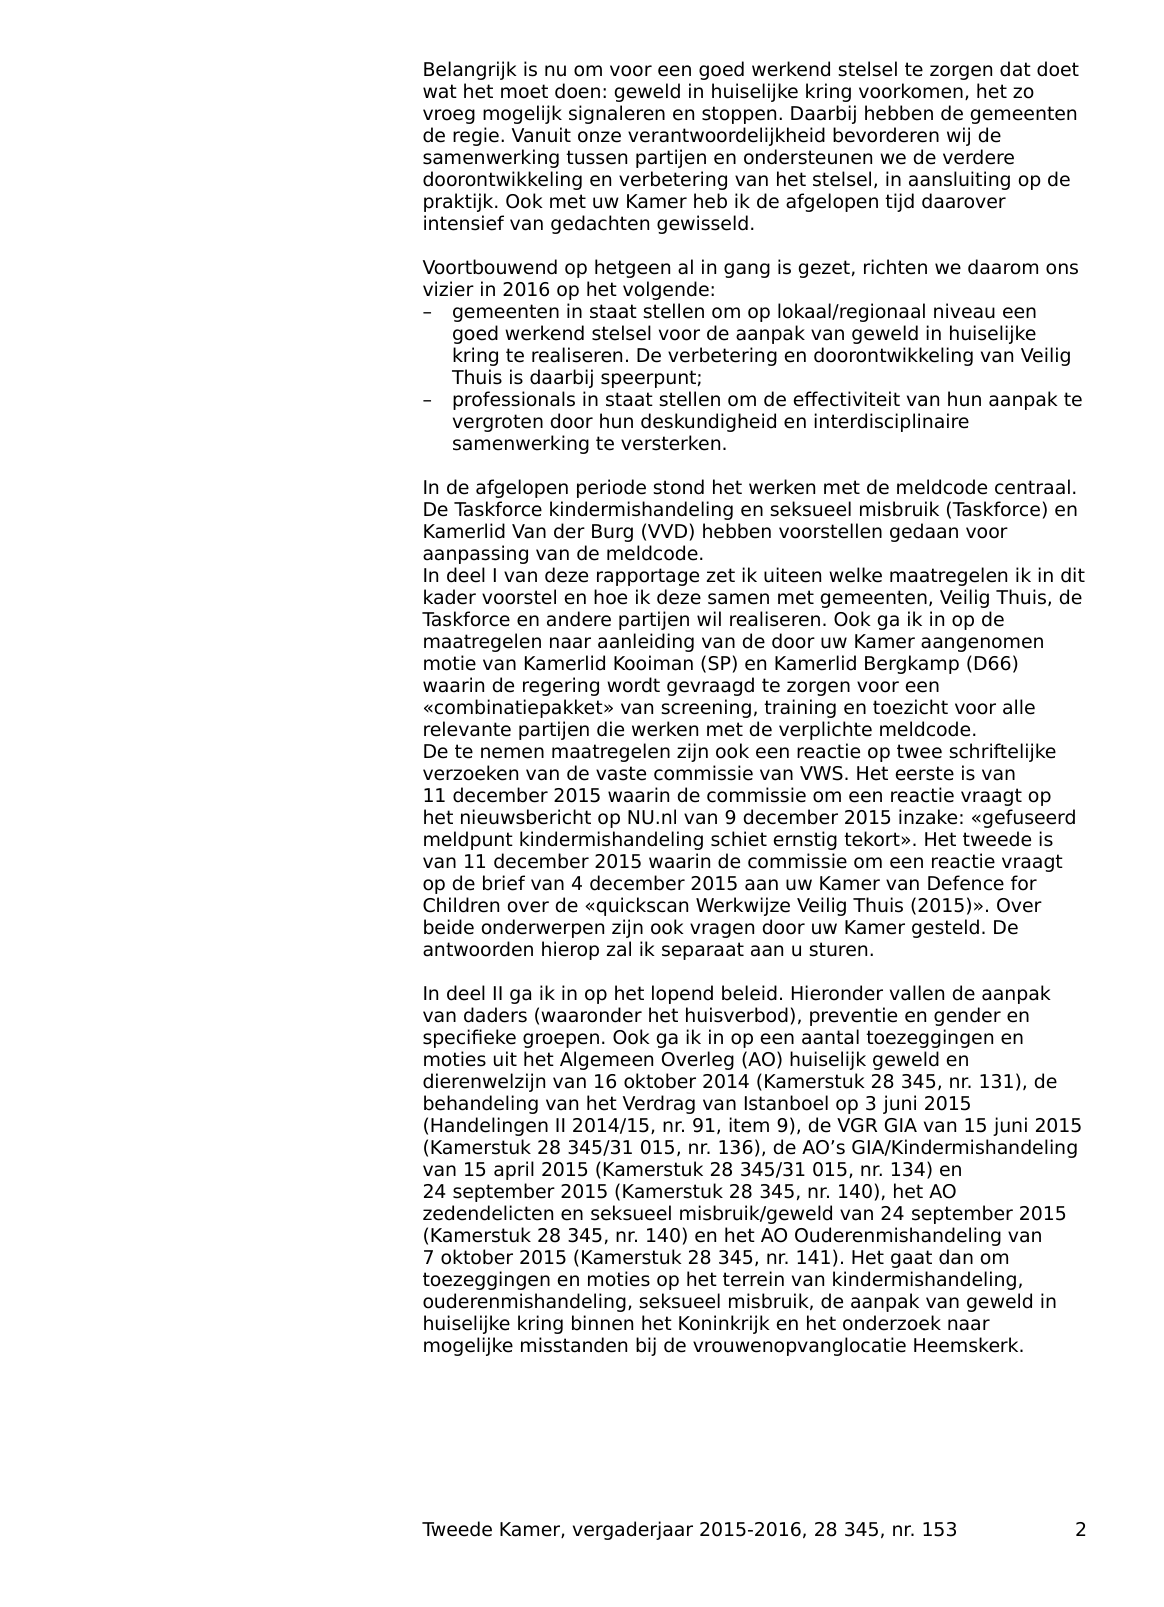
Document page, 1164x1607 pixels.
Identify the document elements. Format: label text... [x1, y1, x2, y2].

text In deel II ga ik in op het lopend beleid. Hieronder vallen de aanpak van daders (waaronder het huisverbod), preventie en gender en specifieke groepen. Ook ga ik in op een aantal toezeggingen en moties uit het Algemeen Overleg (AO) huiselijk geweld en dierenwelzijn van 16 oktober 2014 (Kamerstuk 28 345, nr. 131), de behandeling van het Verdrag van Istanboel op 3 juni 2015 (Handelingen II 2014/15, nr. 91, item 9), de VGR GIA van 15 juni 2015 (Kamerstuk 28 345/31 015, nr. 136), de AO’s GIA/Kindermishandeling van 15 april 2015 (Kamerstuk 28 345/31 015, nr. 134) en 24 september 2015 (Kamerstuk 28 345, nr. 140), het AO zedendelicten en seksueel misbruik/geweld van 24 september 2015 (Kamerstuk 28 345, nr. 140) en het AO Ouderenmishandeling van 7 oktober 2015 (Kamerstuk 28 345, nr. 141). Het gaat dan om toezeggingen en moties op het terrein van kindermishandeling, ouderenmishandeling, seksueel misbruik, de aanpak van geweld in huiselijke kring binnen het Koninkrijk en het onderzoek naar mogelijke misstanden bij de vrouwenopvanglocatie Heemskerk. [422, 983, 1087, 1356]
text In de afgelopen periode stond het werken met de meldcode centraal. De Taskforce kindermishandeling en seksueel misbruik (Taskforce) en Kamerlid Van der Burg (VVD) hebben voorstellen gedaan voor aanpassing van de meldcode. [422, 477, 1087, 565]
text Voortbouwend op hetgeen al in gang is gezet, richten we daarom ons vizier in 2016 op het volgende: [422, 257, 1087, 301]
text – gemeenten in staat stellen om op lokaal/regionaal niveau een goed werkend stelsel voor de aanpak van geweld in huiselijke kring te realiseren. De verbetering en doorontwikkeling van Veilig Thuis is daarbij speerpunt; [422, 301, 1087, 389]
text – professionals in staat stellen om de effectiviteit van hun aanpak te vergroten door hun deskundigheid en interdisciplinaire samenwerking te versterken. [422, 389, 1087, 455]
text In deel I van deze rapportage zet ik uiteen welke maatregelen ik in dit kader voorstel en hoe ik deze samen met gemeenten, Veilig Thuis, de Taskforce en andere partijen wil realiseren. Ook ga ik in op de maatregelen naar aanleiding van de door uw Kamer aangenomen motie van Kamerlid Kooiman (SP) en Kamerlid Bergkamp (D66) waarin de regering wordt gevraagd te zorgen voor een «combinatiepakket» van screening, training en toezicht voor alle relevante partijen die werken met de verplichte meldcode. [422, 565, 1087, 741]
text Belangrijk is nu om voor een goed werkend stelsel te zorgen dat doet wat het moet doen: geweld in huiselijke kring voorkomen, het zo vroeg mogelijk signaleren en stoppen. Daarbij hebben de gemeenten de regie. Vanuit onze verantwoordelijkheid bevorderen wij de samenwerking tussen partijen en ondersteunen we de verdere doorontwikkeling en verbetering van het stelsel, in aansluiting op de praktijk. Ook met uw Kamer heb ik de afgelopen tijd daarover intensief van gedachten gewisseld. [422, 59, 1087, 235]
text De te nemen maatregelen zijn ook een reactie op twee schriftelijke verzoeken van de vaste commissie van VWS. Het eerste is van 11 december 2015 waarin de commissie om een reactie vraagt op het nieuwsbericht op NU.nl van 9 december 2015 inzake: «gefuseerd meldpunt kindermishandeling schiet ernstig tekort». Het tweede is van 11 december 2015 waarin de commissie om een reactie vraagt op de brief van 4 december 2015 aan uw Kamer van Defence for Children over de «quickscan Werkwijze Veilig Thuis (2015)». Over beide onderwerpen zijn ook vragen door uw Kamer gesteld. De antwoorden hierop zal ik separaat aan u sturen. [422, 741, 1087, 961]
